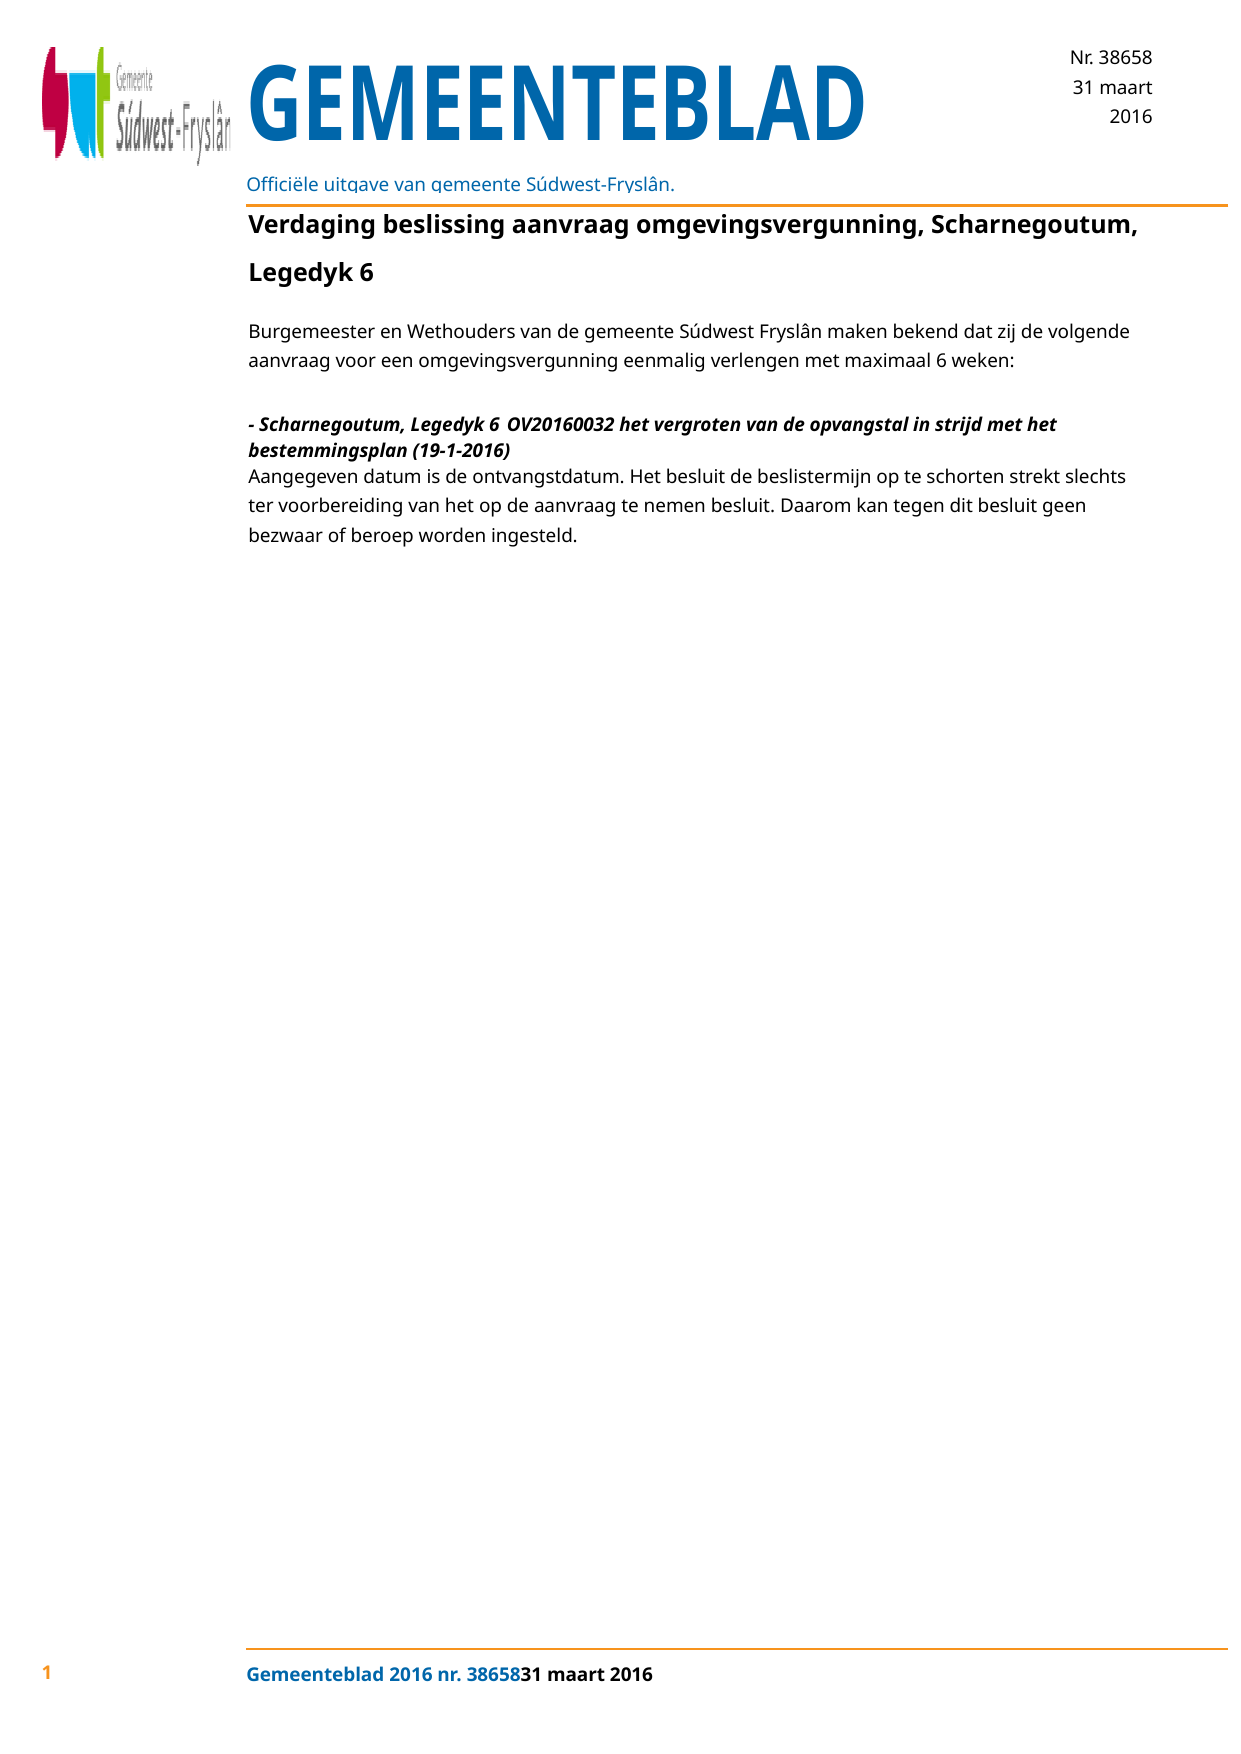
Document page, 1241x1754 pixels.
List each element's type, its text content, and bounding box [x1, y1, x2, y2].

text Aangegeven datum is de ontvangstdatum. Het besluit de beslistermijn op te schorten strekt slechts ter voorbereiding van het op de aanvraag te nemen besluit. Daarom kan tegen dit besluit geen bezwaar of beroep worden ingesteld. [248, 463, 1152, 548]
text Verdaging beslissing aanvraag omgevingsvergunning, Scharnegoutum, Legedyk 6 [248, 207, 1152, 288]
text - Scharnegoutum, Legedyk 6 OV20160032 het vergroten van de opvangstal in strijd met het bestemmingsplan (19-1-2016) [248, 411, 1152, 463]
text Burgemeester en Wethouders van de gemeente Súdwest Fryslân maken bekend dat zij de volgende aanvraag voor een omgevingsvergunning eenmalig verlengen met maximaal 6 weken: [248, 318, 1152, 373]
picture [41, 47, 231, 172]
